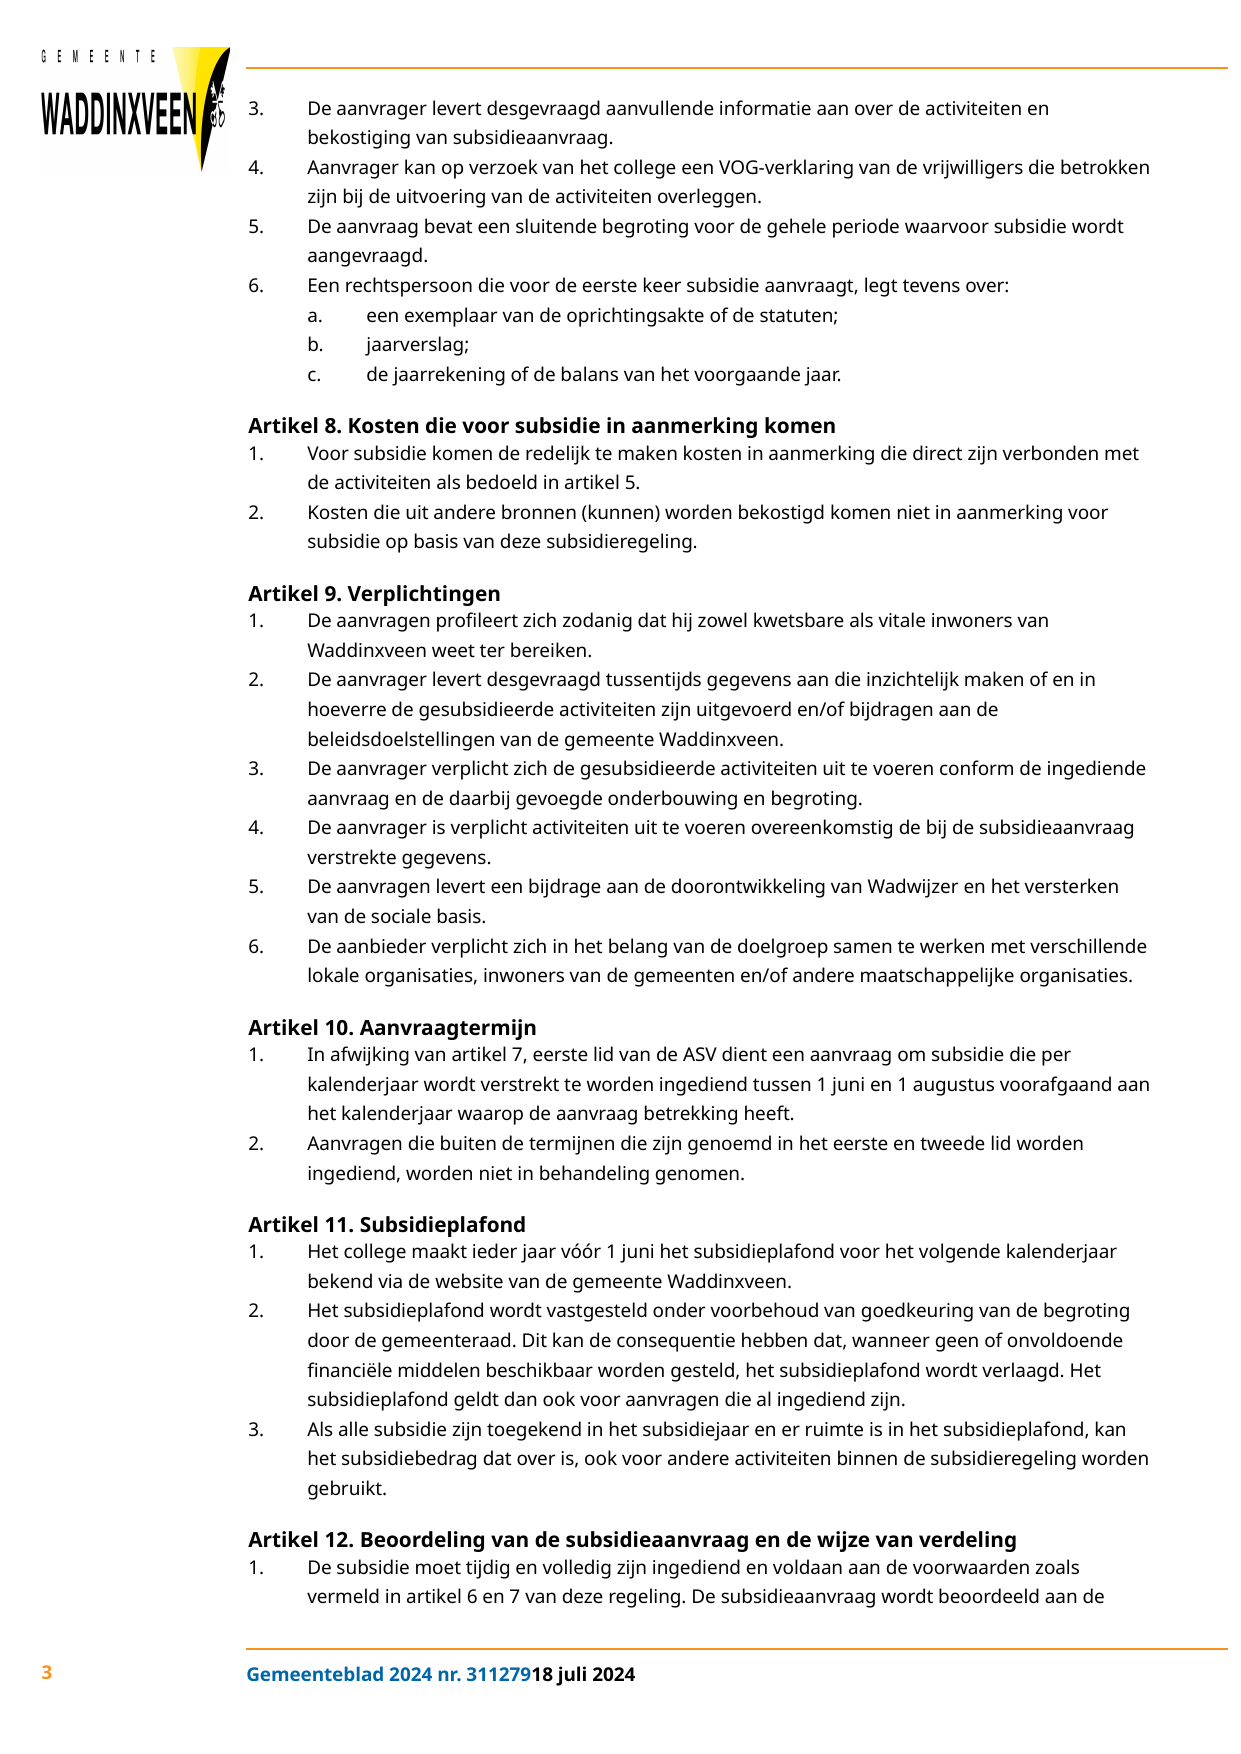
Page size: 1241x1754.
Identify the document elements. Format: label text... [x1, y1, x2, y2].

list Kosten die uit andere bronnen (kunnen) worden bekostigd komen niet in aanmerking voor subsidie op basis van deze subsidieregeling. [248, 499, 1152, 554]
list Aanvragen die buiten de termijnen die zijn genoemd in het eerste en tweede lid worden ingediend, worden niet in behandeling genomen. [248, 1130, 1152, 1185]
list Het college maakt ieder jaar vóór 1 juni het subsidieplafond voor het volgende kalenderjaar bekend via de website van de gemeente Waddinxveen. [248, 1238, 1152, 1294]
text Artikel 12. Beoordeling van de subsidieaanvraag en de wijze van verdeling [248, 1526, 1152, 1554]
list Aanvrager kan op verzoek van het college een VOG-verklaring van de vrijwilligers die betrokken zijn bij de uitvoering van de activiteiten overleggen. [248, 154, 1152, 209]
list De aanbieder verplicht zich in het belang van de doelgroep samen te werken met verschillende lokale organisaties, inwoners van de gemeenten en/of andere maatschappelijke organisaties. [248, 933, 1152, 988]
picture [41, 47, 231, 172]
text Artikel 11. Subsidieplafond [248, 1210, 1152, 1238]
text Artikel 9. Verplichtingen [248, 579, 1152, 607]
list De aanvrager levert desgevraagd tussentijds gegevens aan die inzichtelijk maken of en in hoeverre de gesubsidieerde activiteiten zijn uitgevoerd en/of bijdragen aan de beleidsdoelstellingen van de gemeente Waddinxveen. [248, 667, 1152, 752]
list In afwijking van artikel 7, eerste lid van de ASV dient een aanvraag om subsidie die per kalenderjaar wordt verstrekt te worden ingediend tussen 1 juni en 1 augustus voorafgaand aan het kalenderjaar waarop de aanvraag betrekking heeft. [248, 1041, 1152, 1126]
list De subsidie moet tijdig en volledig zijn ingediend en voldaan aan de voorwaarden zoals vermeld in artikel 6 en 7 van deze regeling. De subsidieaanvraag wordt beoordeeld aan de [248, 1554, 1152, 1609]
list De aanvrager is verplicht activiteiten uit te voeren overeenkomstig de bij de subsidieaanvraag verstrekte gegevens. [248, 814, 1152, 870]
list jaarverslag; [307, 331, 1152, 357]
list De aanvraag bevat een sluitende begroting voor de gehele periode waarvoor subsidie wordt aangevraagd. [248, 213, 1152, 268]
list Een rechtspersoon die voor de eerste keer subsidie aanvraagt, legt tevens over: [248, 272, 1152, 298]
list Voor subsidie komen de redelijk te maken kosten in aanmerking die direct zijn verbonden met de activiteiten als bedoeld in artikel 5. [248, 440, 1152, 495]
list De aanvrager levert desgevraagd aanvullende informatie aan over de activiteiten en bekostiging van subsidieaanvraag. [248, 95, 1152, 150]
text Artikel 10. Aanvraagtermijn [248, 1013, 1152, 1041]
list De aanvragen profileert zich zodanig dat hij zowel kwetsbare als vitale inwoners van Waddinxveen weet ter bereiken. [248, 607, 1152, 663]
list De aanvragen levert een bijdrage aan de doorontwikkeling van Wadwijzer en het versterken van de sociale basis. [248, 874, 1152, 929]
list de jaarrekening of de balans van het voorgaande jaar. [307, 361, 1152, 387]
list Het subsidieplafond wordt vastgesteld onder voorbehoud van goedkeuring van de begroting door de gemeenteraad. Dit kan de consequentie hebben dat, wanneer geen of onvoldoende financiële middelen beschikbaar worden gesteld, het subsidieplafond wordt verlaagd. Het subsidieplafond geldt dan ook voor aanvragen die al ingediend zijn. [248, 1298, 1152, 1412]
text Artikel 8. Kosten die voor subsidie in aanmerking komen [248, 411, 1152, 440]
list Als alle subsidie zijn toegekend in het subsidiejaar en er ruimte is in het subsidieplafond, kan het subsidiebedrag dat over is, ook voor andere activiteiten binnen de subsidieregeling worden gebruikt. [248, 1416, 1152, 1501]
list De aanvrager verplicht zich de gesubsidieerde activiteiten uit te voeren conform de ingediende aanvraag en de daarbij gevoegde onderbouwing en begroting. [248, 755, 1152, 811]
list een exemplaar van de oprichtingsakte of de statuten; [307, 302, 1152, 328]
